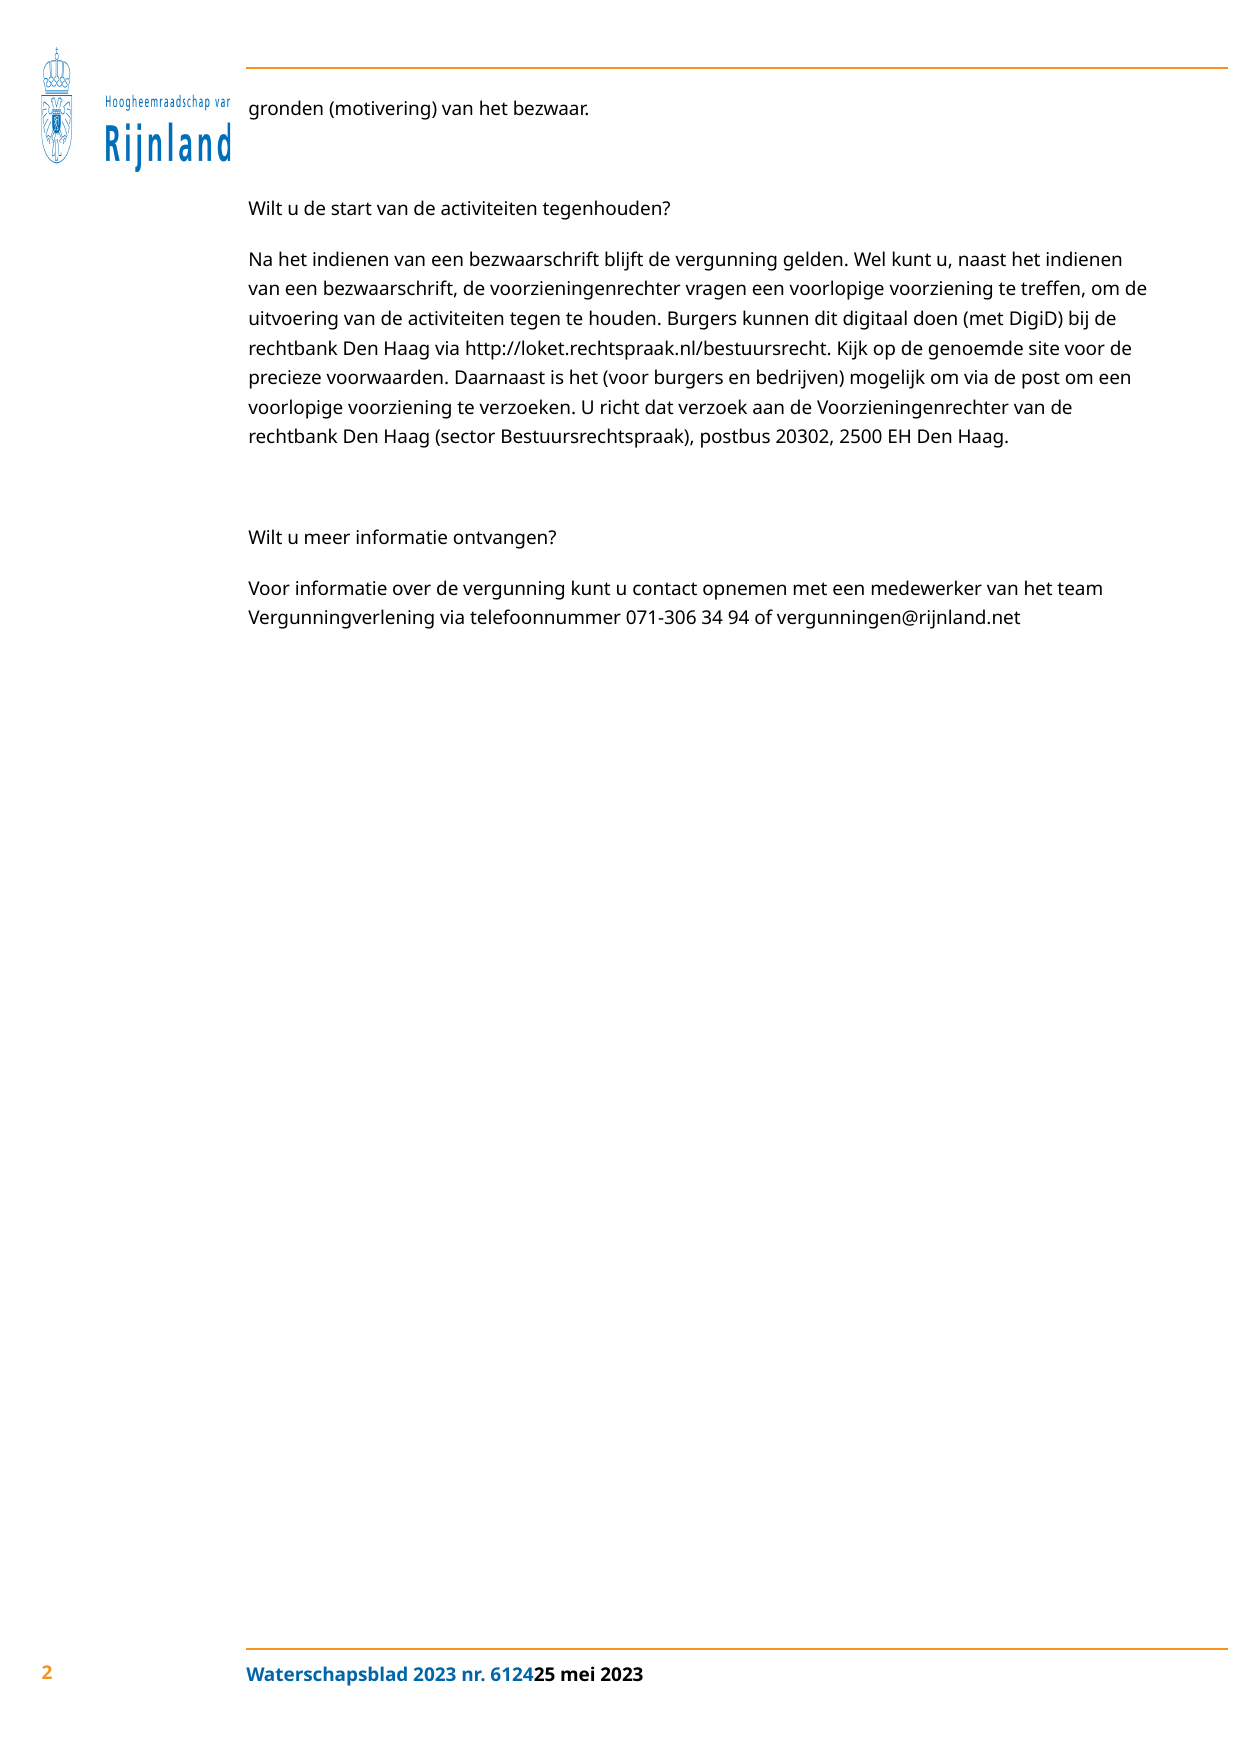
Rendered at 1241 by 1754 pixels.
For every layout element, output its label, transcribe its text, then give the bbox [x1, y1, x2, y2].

text Wilt u meer informatie ontvangen? [248, 524, 1152, 550]
picture [41, 47, 231, 172]
text gronden (motivering) van het bezwaar. [248, 95, 1152, 121]
text Na het indienen van een bezwaarschrift blijft de vergunning gelden. Wel kunt u, naast het indienen van een bezwaarschrift, de voorzieningenrechter vragen een voorlopige voorziening te treffen, om de uitvoering van de activiteiten tegen te houden. Burgers kunnen dit digitaal doen (met DigiD) bij de rechtbank Den Haag via http://loket.rechtspraak.nl/bestuursrecht. Kijk op de genoemde site voor de precieze voorwaarden. Daarnaast is het (voor burgers en bedrijven) mogelijk om via de post om een voorlopige voorziening te verzoeken. U richt dat verzoek aan de Voorzieningenrechter van de rechtbank Den Haag (sector Bestuursrechtspraak), postbus 20302, 2500 EH Den Haag. [248, 246, 1152, 449]
text Voor informatie over de vergunning kunt u contact opnemen met een medewerker van het team Vergunningverlening via telefoonnummer 071-306 34 94 of vergunningen@rijnland.net [248, 575, 1152, 630]
text Wilt u de start van de activiteiten tegenhouden? [248, 196, 1152, 221]
